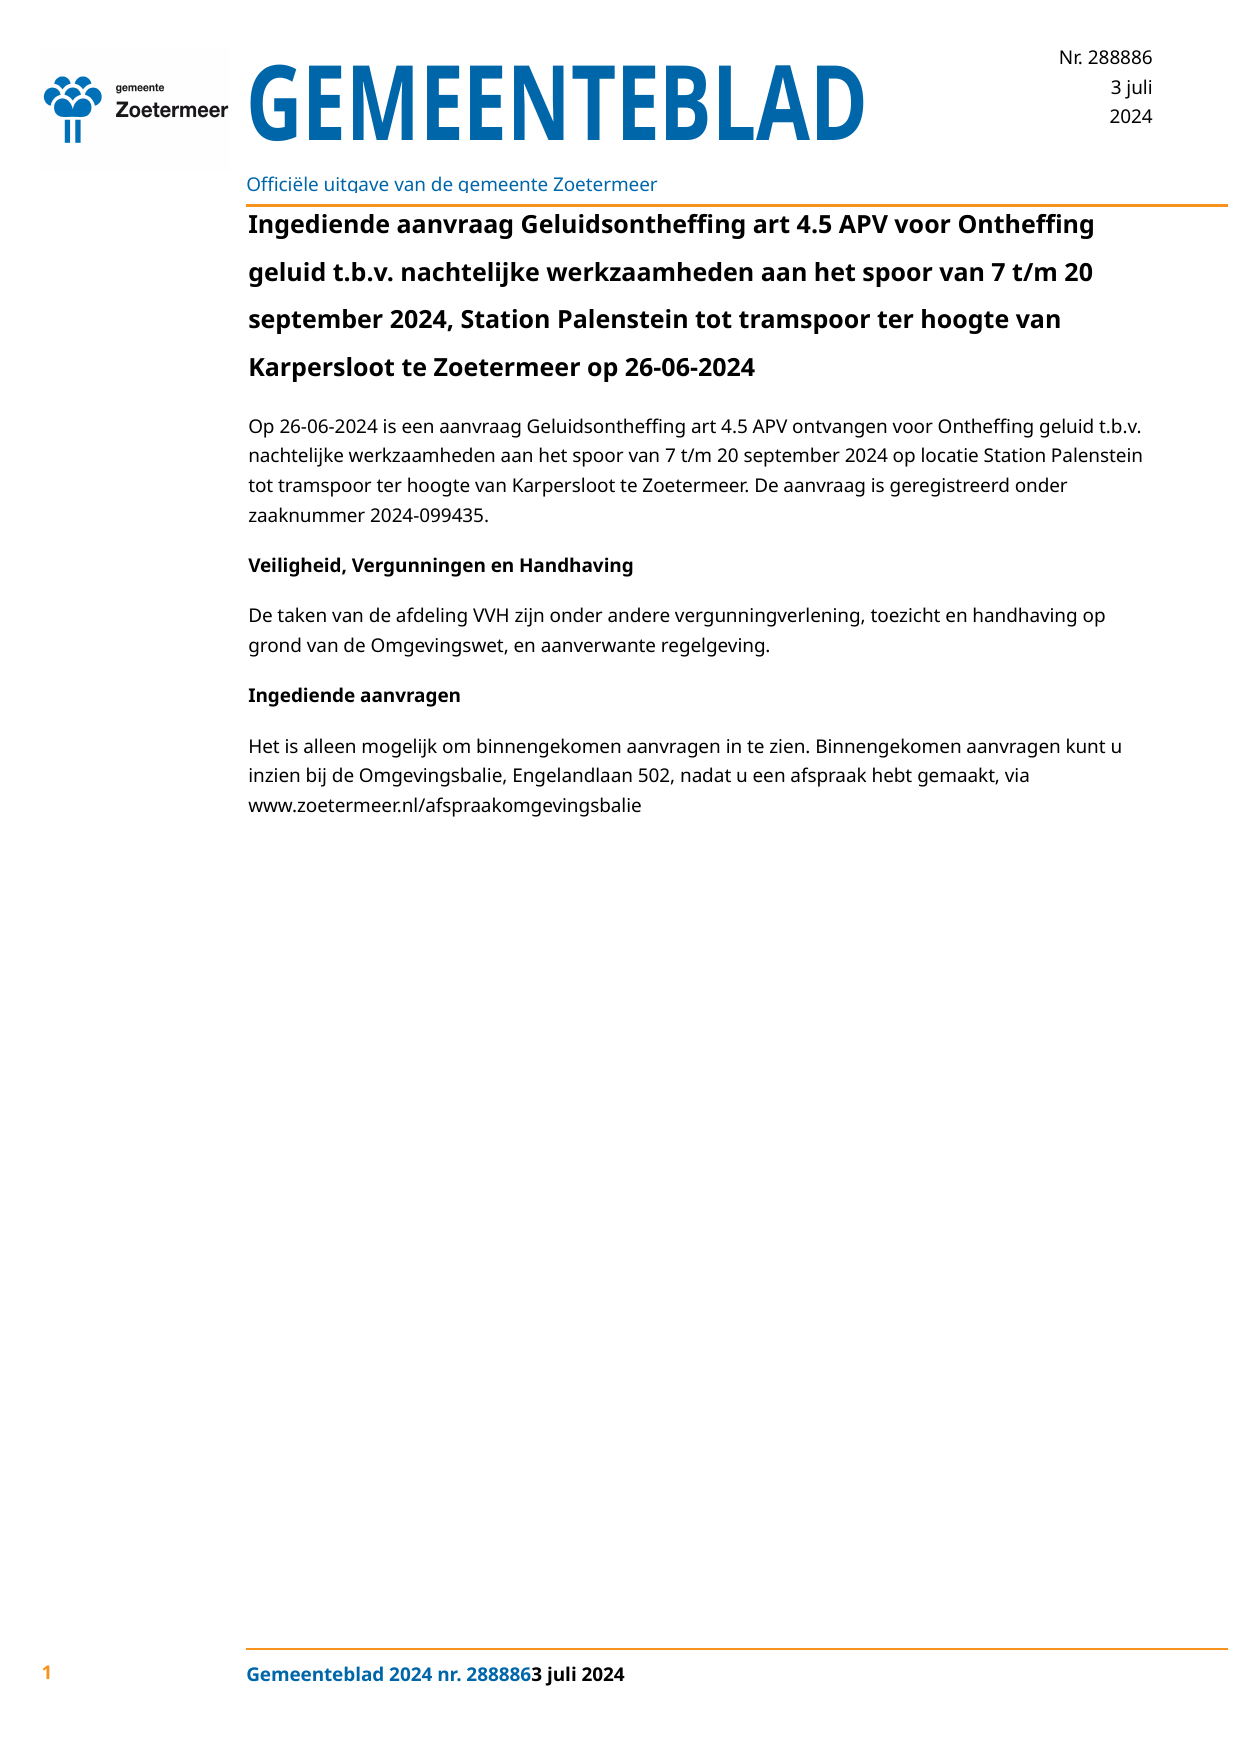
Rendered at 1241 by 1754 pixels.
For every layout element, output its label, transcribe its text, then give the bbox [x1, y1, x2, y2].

text Veiligheid, Vergunningen en Handhaving [248, 552, 1152, 578]
picture [41, 47, 231, 172]
text De taken van de afdeling VVH zijn onder andere vergunningverlening, toezicht en handhaving op grond van de Omgevingswet, en aanverwante regelgeving. [248, 603, 1152, 658]
text Ingediende aanvragen [248, 683, 1152, 708]
text Het is alleen mogelijk om binnengekomen aanvragen in te zien. Binnengekomen aanvragen kunt u inzien bij de Omgevingsbalie, Engelandlaan 502, nadat u een afspraak hebt gemaakt, via www.zoetermeer.nl/afspraakomgevingsbalie [248, 733, 1152, 818]
text Op 26-06-2024 is een aanvraag Geluidsontheffing art 4.5 APV ontvangen voor Ontheffing geluid t.b.v. nachtelijke werkzaamheden aan het spoor van 7 t/m 20 september 2024 op locatie Station Palenstein tot tramspoor ter hoogte van Karpersloot te Zoetermeer. De aanvraag is geregistreerd onder zaaknummer 2024-099435. [248, 413, 1152, 528]
text Ingediende aanvraag Geluidsontheffing art 4.5 APV voor Ontheffing geluid t.b.v. nachtelijke werkzaamheden aan het spoor van 7 t/m 20 september 2024, Station Palenstein tot tramspoor ter hoogte van Karpersloot te Zoetermeer op 26-06-2024 [248, 207, 1152, 384]
